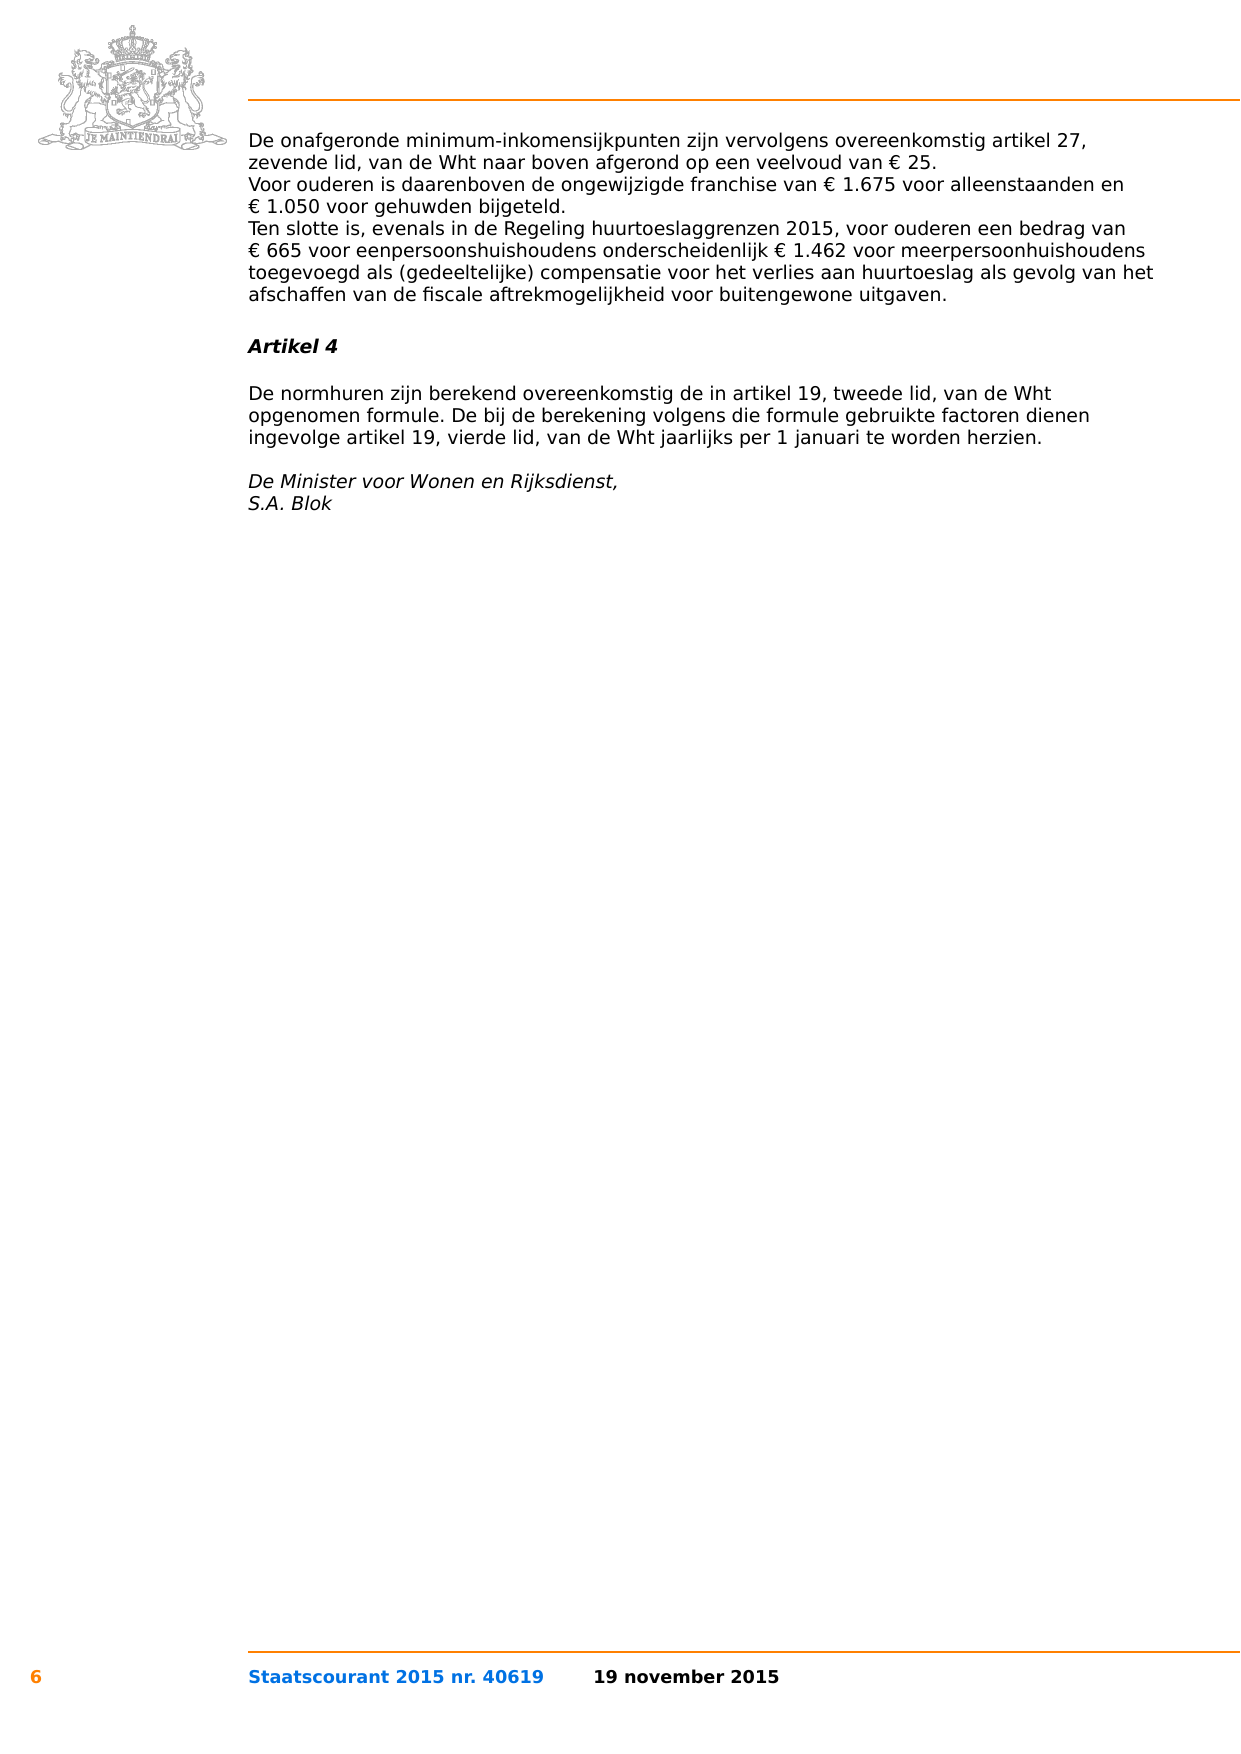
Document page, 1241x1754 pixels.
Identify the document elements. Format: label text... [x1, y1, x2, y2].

text Voor ouderen is daarenboven de ongewijzigde franchise van € 1.675 voor alleenstaanden en € 1.050 voor gehuwden bijgeteld. [248, 174, 1163, 218]
picture [38, 25, 227, 150]
text De Minister voor Wonen en Rijksdienst, S.A. Blok [248, 471, 1163, 514]
subtitle Artikel 4 [248, 336, 1163, 358]
text Ten slotte is, evenals in de Regeling huurtoeslaggrenzen 2015, voor ouderen een bedrag van € 665 voor eenpersoonshuishoudens onderscheidenlijk € 1.462 voor meerpersoonhuishoudens toegevoegd als (gedeeltelijke) compensatie voor het verlies aan huurtoeslag als gevolg van het afschaffen van de fiscale aftrekmogelijkheid voor buitengewone uitgaven. [248, 218, 1163, 306]
text De normhuren zijn berekend overeenkomstig de in artikel 19, tweede lid, van de Wht opgenomen formule. De bij de berekening volgens die formule gebruikte factoren dienen ingevolge artikel 19, vierde lid, van de Wht jaarlijks per 1 januari te worden herzien. [248, 383, 1163, 449]
text De onafgeronde minimum-inkomensijkpunten zijn vervolgens overeenkomstig artikel 27, zevende lid, van de Wht naar boven afgerond op een veelvoud van € 25. [248, 130, 1163, 174]
